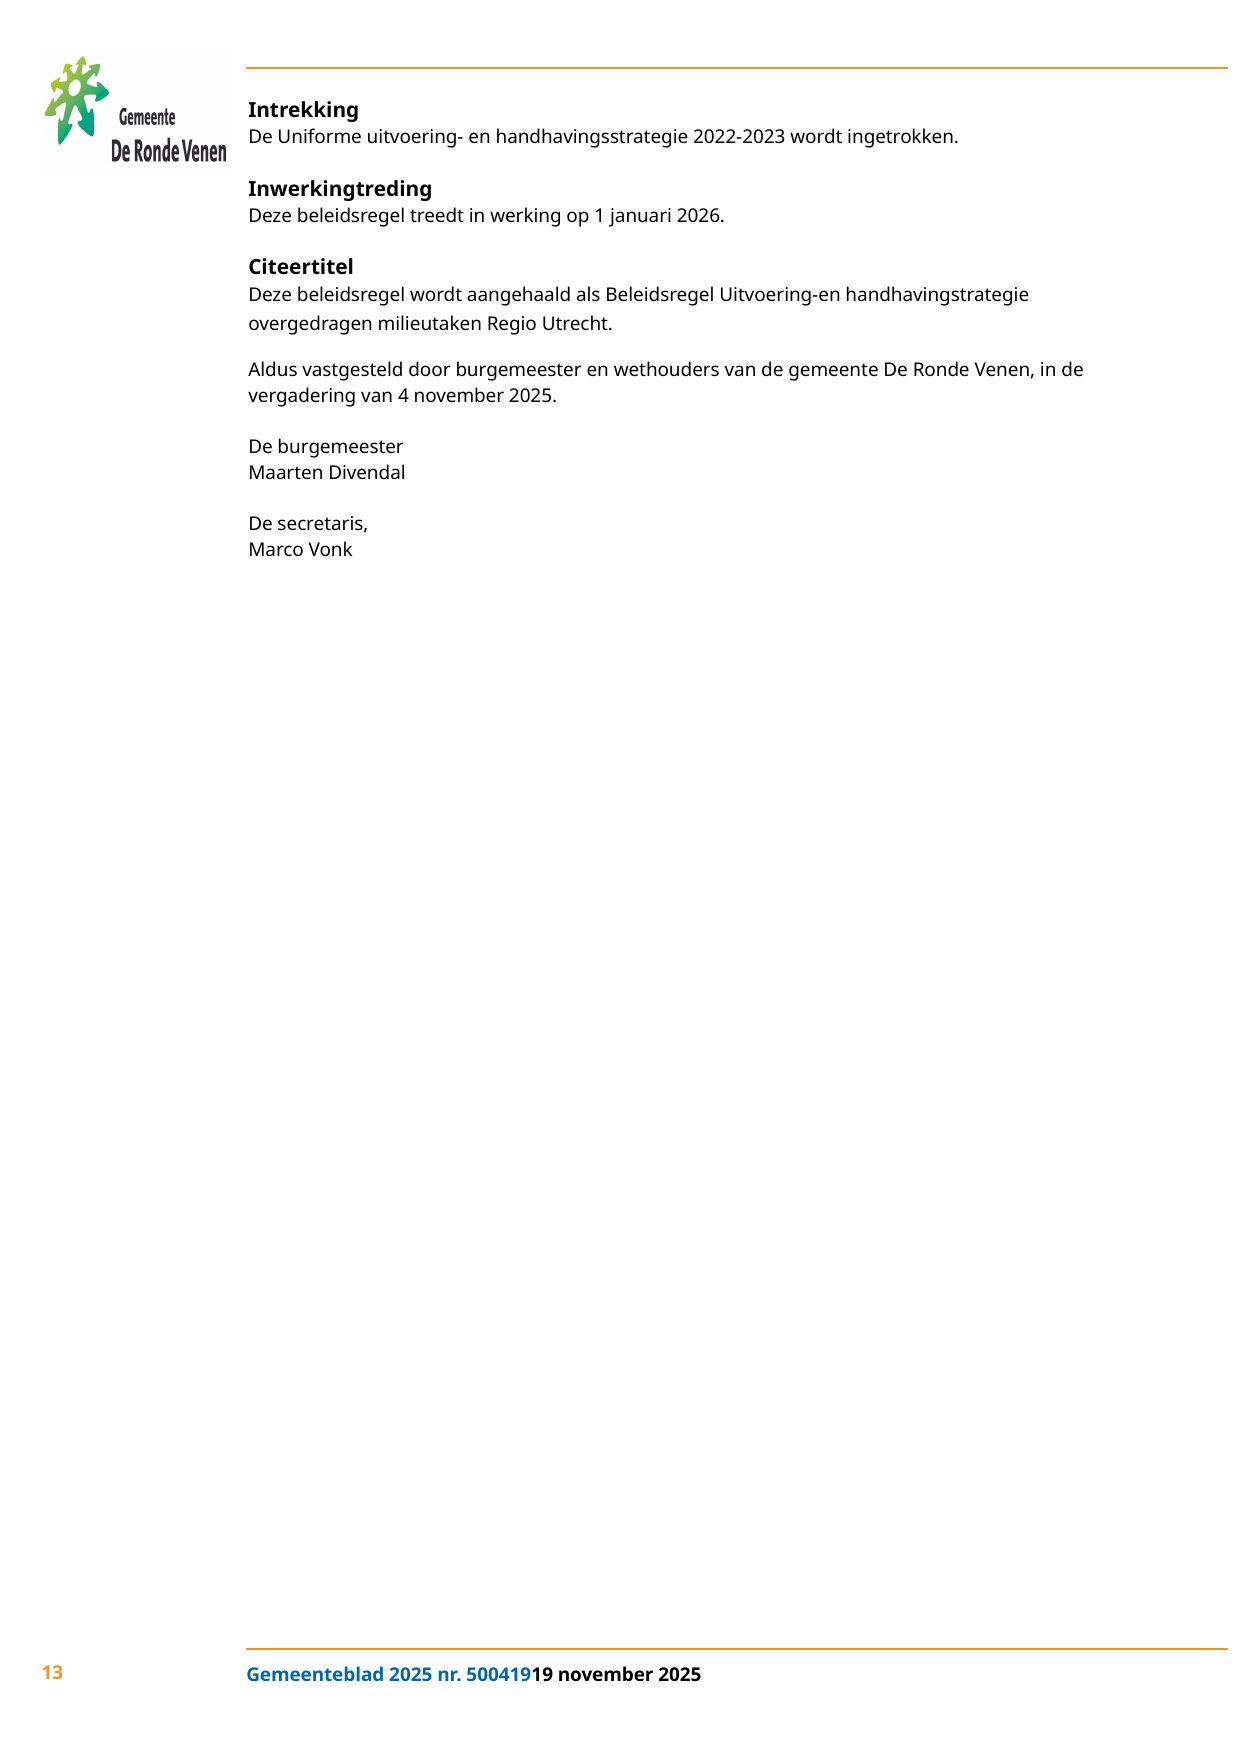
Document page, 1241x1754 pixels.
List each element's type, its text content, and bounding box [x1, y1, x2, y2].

text Deze beleidsregel wordt aangehaald als Beleidsregel Uitvoering-en handhavingstrategie overgedragen milieutaken Regio Utrecht. [248, 281, 1152, 336]
text Maarten Divendal [248, 459, 1152, 485]
text De secretaris, [248, 511, 1152, 536]
text De burgemeester [248, 433, 1152, 459]
text Marco Vonk [248, 536, 1152, 562]
text Citeertitel [248, 252, 1152, 281]
text Inwerkingtreding [248, 174, 1152, 202]
text De Uniforme uitvoering- en handhavingsstrategie 2022-2023 wordt ingetrokken. [248, 123, 1152, 149]
text Deze beleidsregel treedt in werking op 1 januari 2026. [248, 202, 1152, 228]
picture [41, 47, 231, 172]
text Aldus vastgesteld door burgemeester en wethouders van de gemeente De Ronde Venen, in de vergadering van 4 november 2025. [248, 356, 1152, 408]
text Intrekking [248, 95, 1152, 123]
